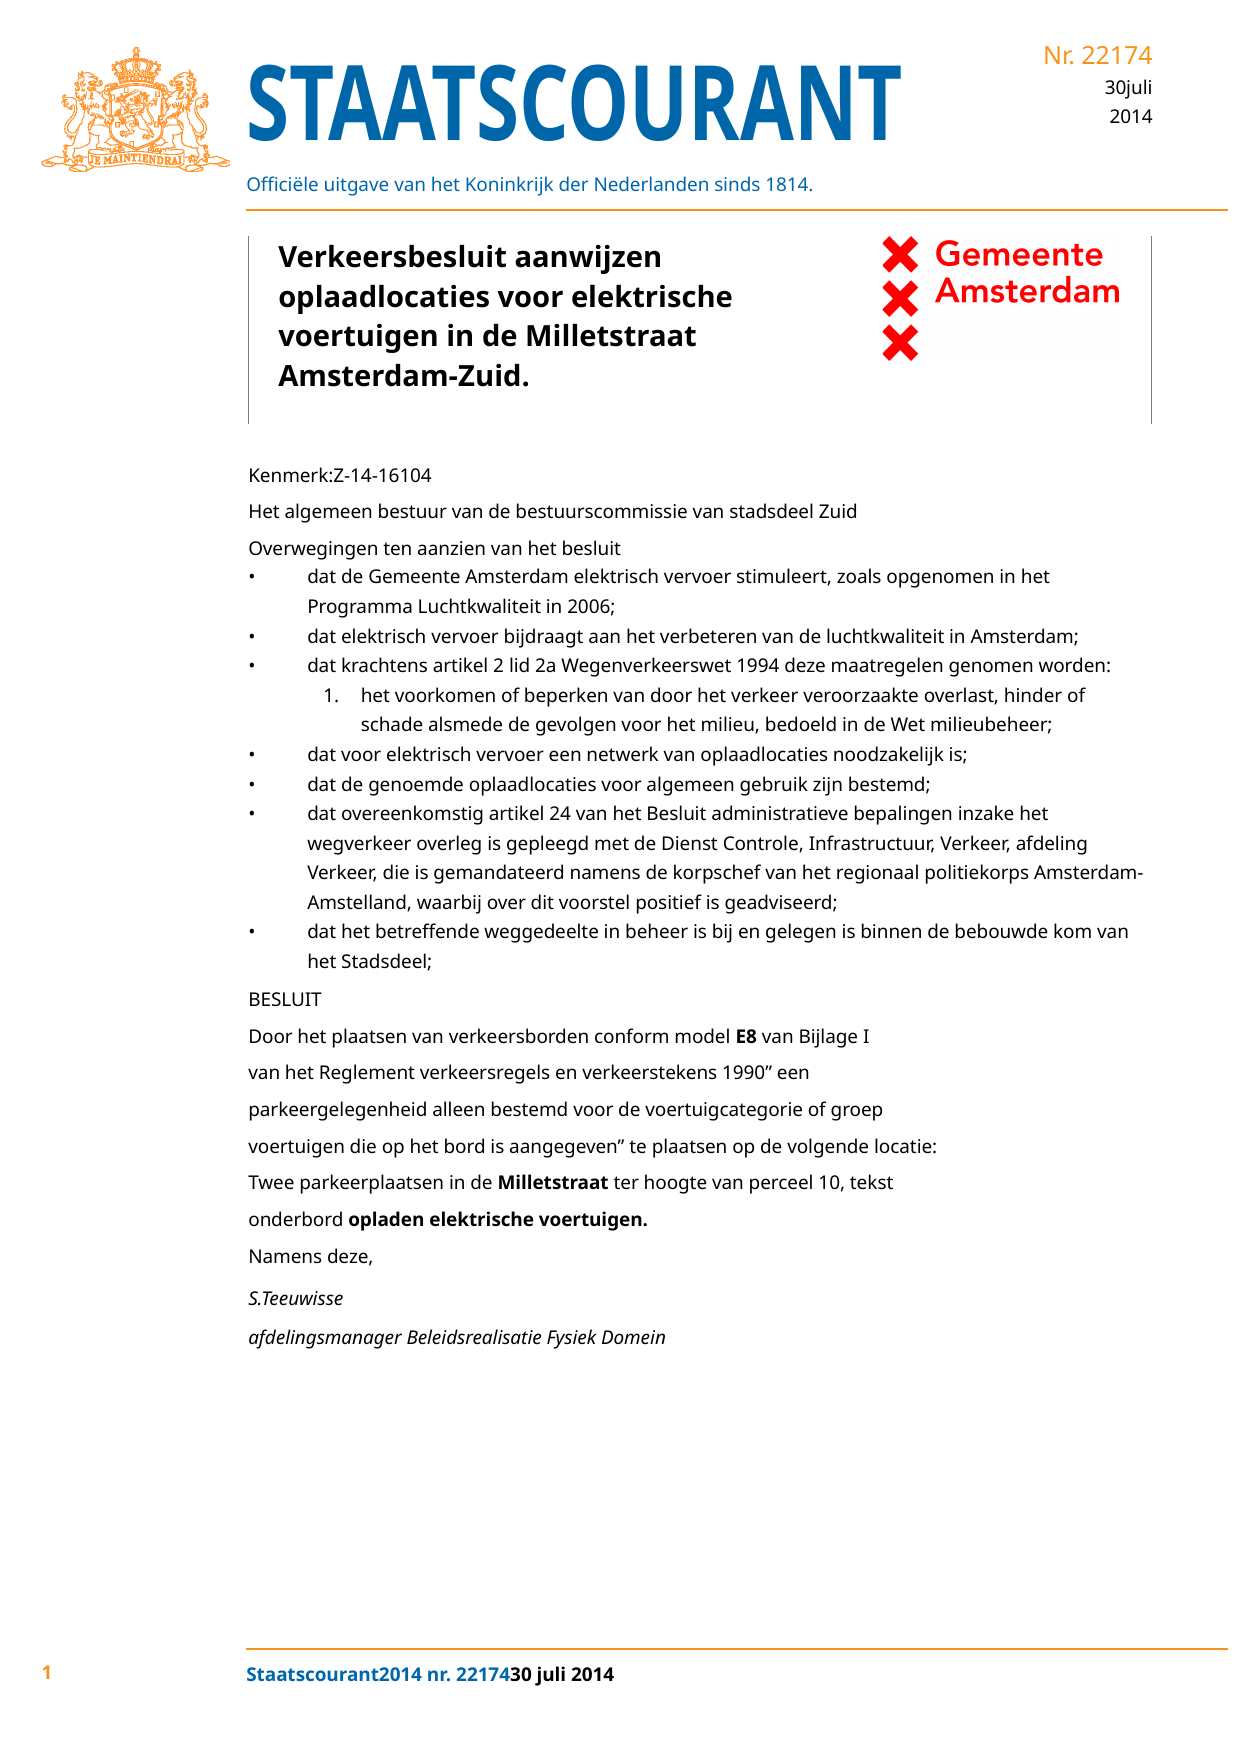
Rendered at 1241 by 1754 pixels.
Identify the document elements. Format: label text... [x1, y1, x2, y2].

list dat de Gemeente Amsterdam elektrisch vervoer stimuleert, zoals opgenomen in het Programma Luchtkwaliteit in 2006; [248, 564, 1152, 619]
text BESLUIT [248, 986, 1152, 1012]
list dat het betreffende weggedeelte in beheer is bij en gelegen is binnen de bebouwde kom van het Stadsdeel; [248, 919, 1152, 974]
list dat overeenkomstig artikel 24 van het Besluit administratieve bepalingen inzake het wegverkeer overleg is gepleegd met de Dienst Controle, Infrastructuur, Verkeer, afdeling Verkeer, die is gemandateerd namens de korpschef van het regionaal politiekorps Amsterdam-Amstelland, waarbij over dit voorstel positief is geadviseerd; [248, 800, 1152, 915]
text onderbord opladen elektrische voertuigen. [248, 1206, 1152, 1232]
picture [41, 47, 231, 172]
list dat voor elektrisch vervoer een netwerk van oplaadlocaties noodzakelijk is; [248, 741, 1152, 767]
text van het Reglement verkeersregels en verkeerstekens 1990” een [248, 1059, 1152, 1085]
text Kenmerk:Z-14-16104 [248, 462, 1152, 488]
text S.Teeuwisse [248, 1285, 1152, 1310]
list dat elektrisch vervoer bijdraagt aan het verbeteren van de luchtkwaliteit in Amsterdam; [248, 623, 1152, 648]
table_header Verkeersbesluit aanwijzen oplaadlocaties voor elektrische voertuigen in de Milletstraat Amsterdam-Zuid. [249, 236, 850, 424]
list dat de genoemde oplaadlocaties voor algemeen gebruik zijn bestemd; [248, 771, 1152, 796]
table_header [850, 236, 1151, 424]
text Door het plaatsen van verkeersborden conform model E8 van Bijlage I [248, 1023, 1152, 1048]
list dat krachtens artikel 2 lid 2a Wegenverkeerswet 1994 deze maatregelen genomen worden: [248, 652, 1152, 678]
text afdelingsmanager Beleidsrealisatie Fysiek Domein [248, 1324, 1152, 1350]
text Overwegingen ten aanzien van het besluit [248, 535, 1152, 561]
picture [882, 236, 1119, 361]
text Het algemeen bestuur van de bestuurscommissie van stadsdeel Zuid [248, 499, 1152, 524]
list het voorkomen of beperken van door het verkeer veroorzaakte overlast, hinder of schade alsmede de gevolgen voor het milieu, bedoeld in de Wet milieubeheer; [323, 682, 1152, 737]
text Twee parkeerplaatsen in de Milletstraat ter hoogte van perceel 10, tekst [248, 1169, 1152, 1195]
text Namens deze, [248, 1243, 1152, 1268]
text voertuigen die op het bord is aangegeven” te plaatsen op de volgende locatie: [248, 1133, 1152, 1158]
text parkeergelegenheid alleen bestemd voor de voertuigcategorie of groep [248, 1096, 1152, 1122]
